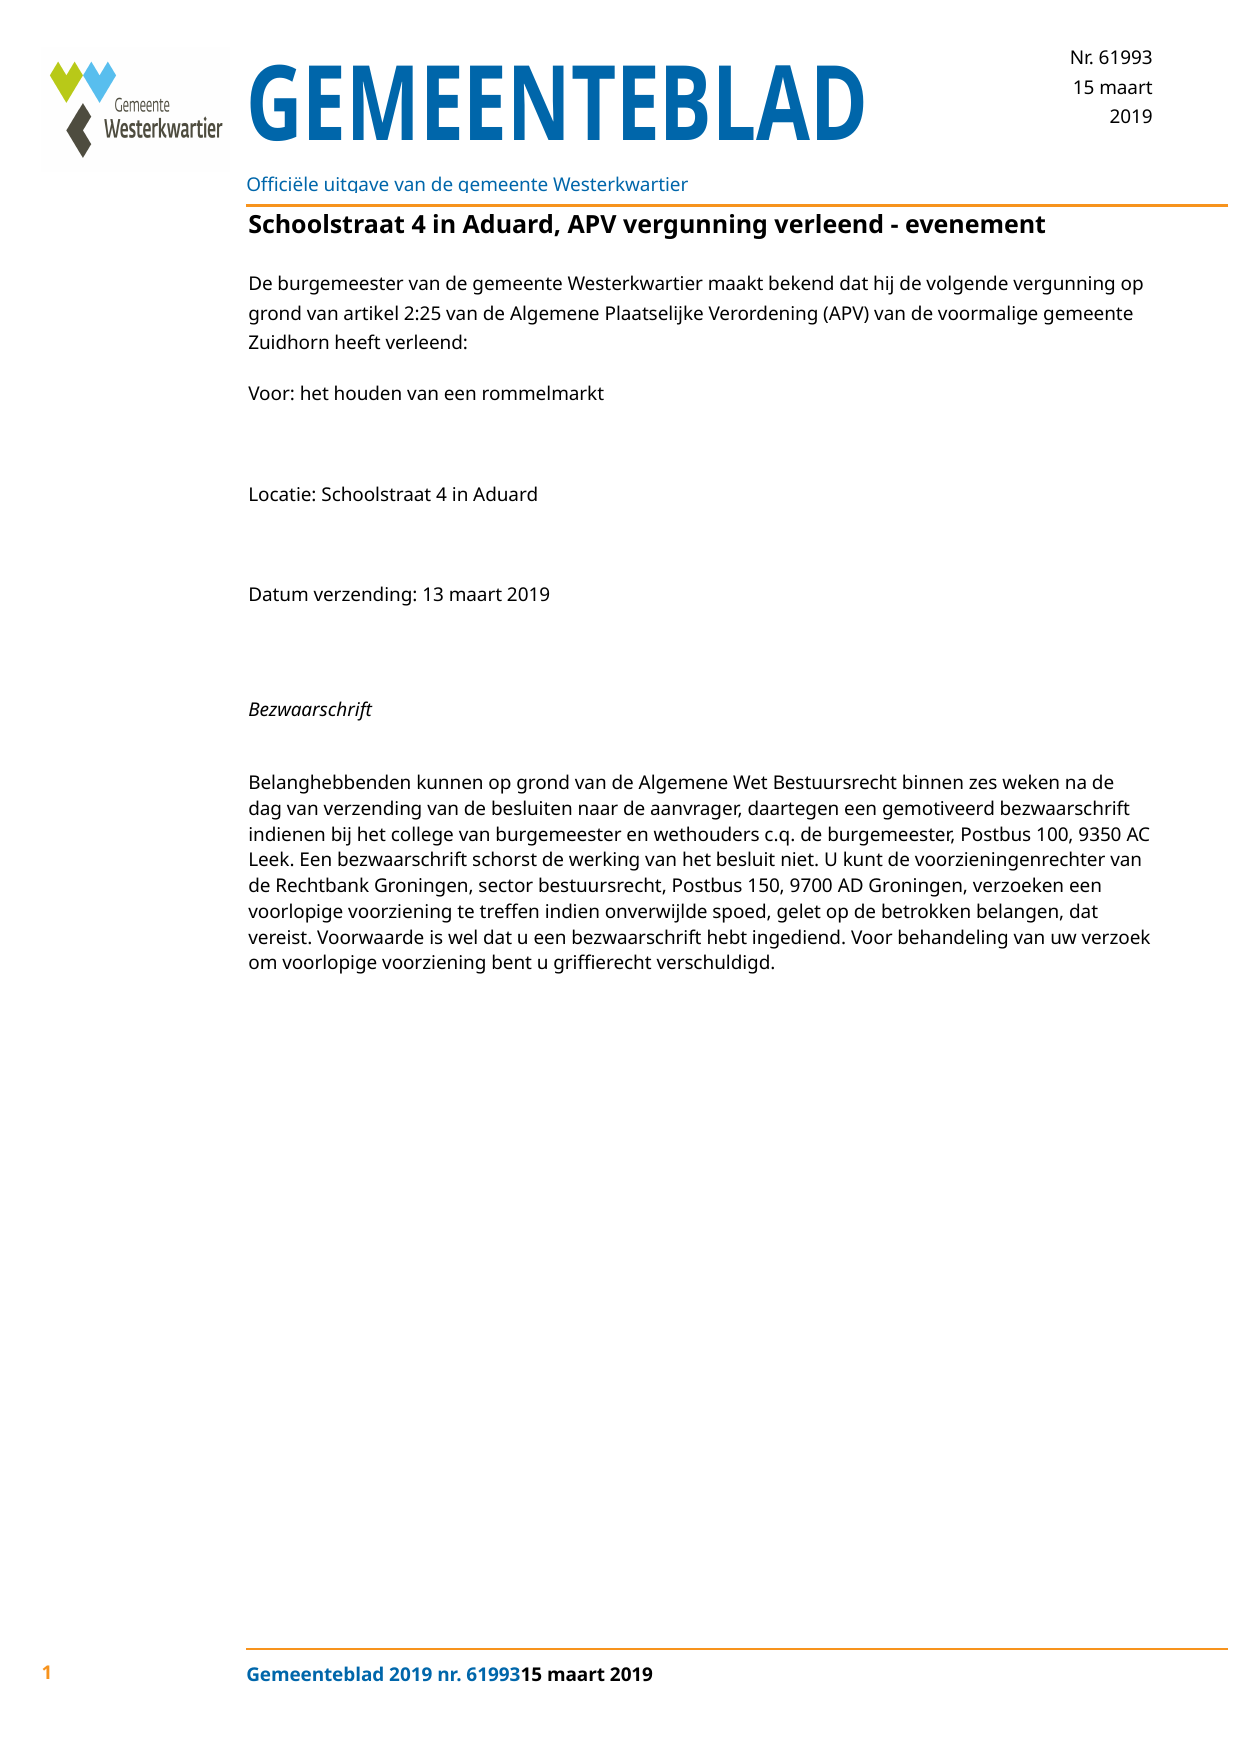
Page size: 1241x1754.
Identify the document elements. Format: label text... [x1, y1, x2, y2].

text Schoolstraat 4 in Aduard, APV vergunning verleend - evenement [248, 207, 1152, 241]
text Datum verzending: 13 maart 2019 [248, 582, 1152, 607]
picture [41, 47, 231, 172]
text Voor: het houden van een rommelmarkt [248, 380, 1152, 406]
text Locatie: Schoolstraat 4 in Aduard [248, 481, 1152, 506]
text De burgemeester van de gemeente Westerkwartier maakt bekend dat hij de volgende vergunning op grond van artikel 2:25 van de Algemene Plaatselijke Verordening (APV) van de voormalige gemeente Zuidhorn heeft verleend: [248, 270, 1152, 355]
text Bezwaarschrift [248, 696, 1152, 722]
text Belanghebbenden kunnen op grond van de Algemene Wet Bestuursrecht binnen zes weken na de dag van verzending van de besluiten naar de aanvrager, daartegen een gemotiveerd bezwaarschrift indienen bij het college van burgemeester en wethouders c.q. de burgemeester, Postbus 100, 9350 AC Leek. Een bezwaarschrift schorst de werking van het besluit niet. U kunt de voorzieningenrechter van de Rechtbank Groningen, sector bestuursrecht, Postbus 150, 9700 AD Groningen, verzoeken een voorlopige voorziening te treffen indien onverwijlde spoed, gelet op de betrokken belangen, dat vereist. Voorwaarde is wel dat u een bezwaarschrift hebt ingediend. Voor behandeling van uw verzoek om voorlopige voorziening bent u griffierecht verschuldigd. [248, 769, 1152, 975]
